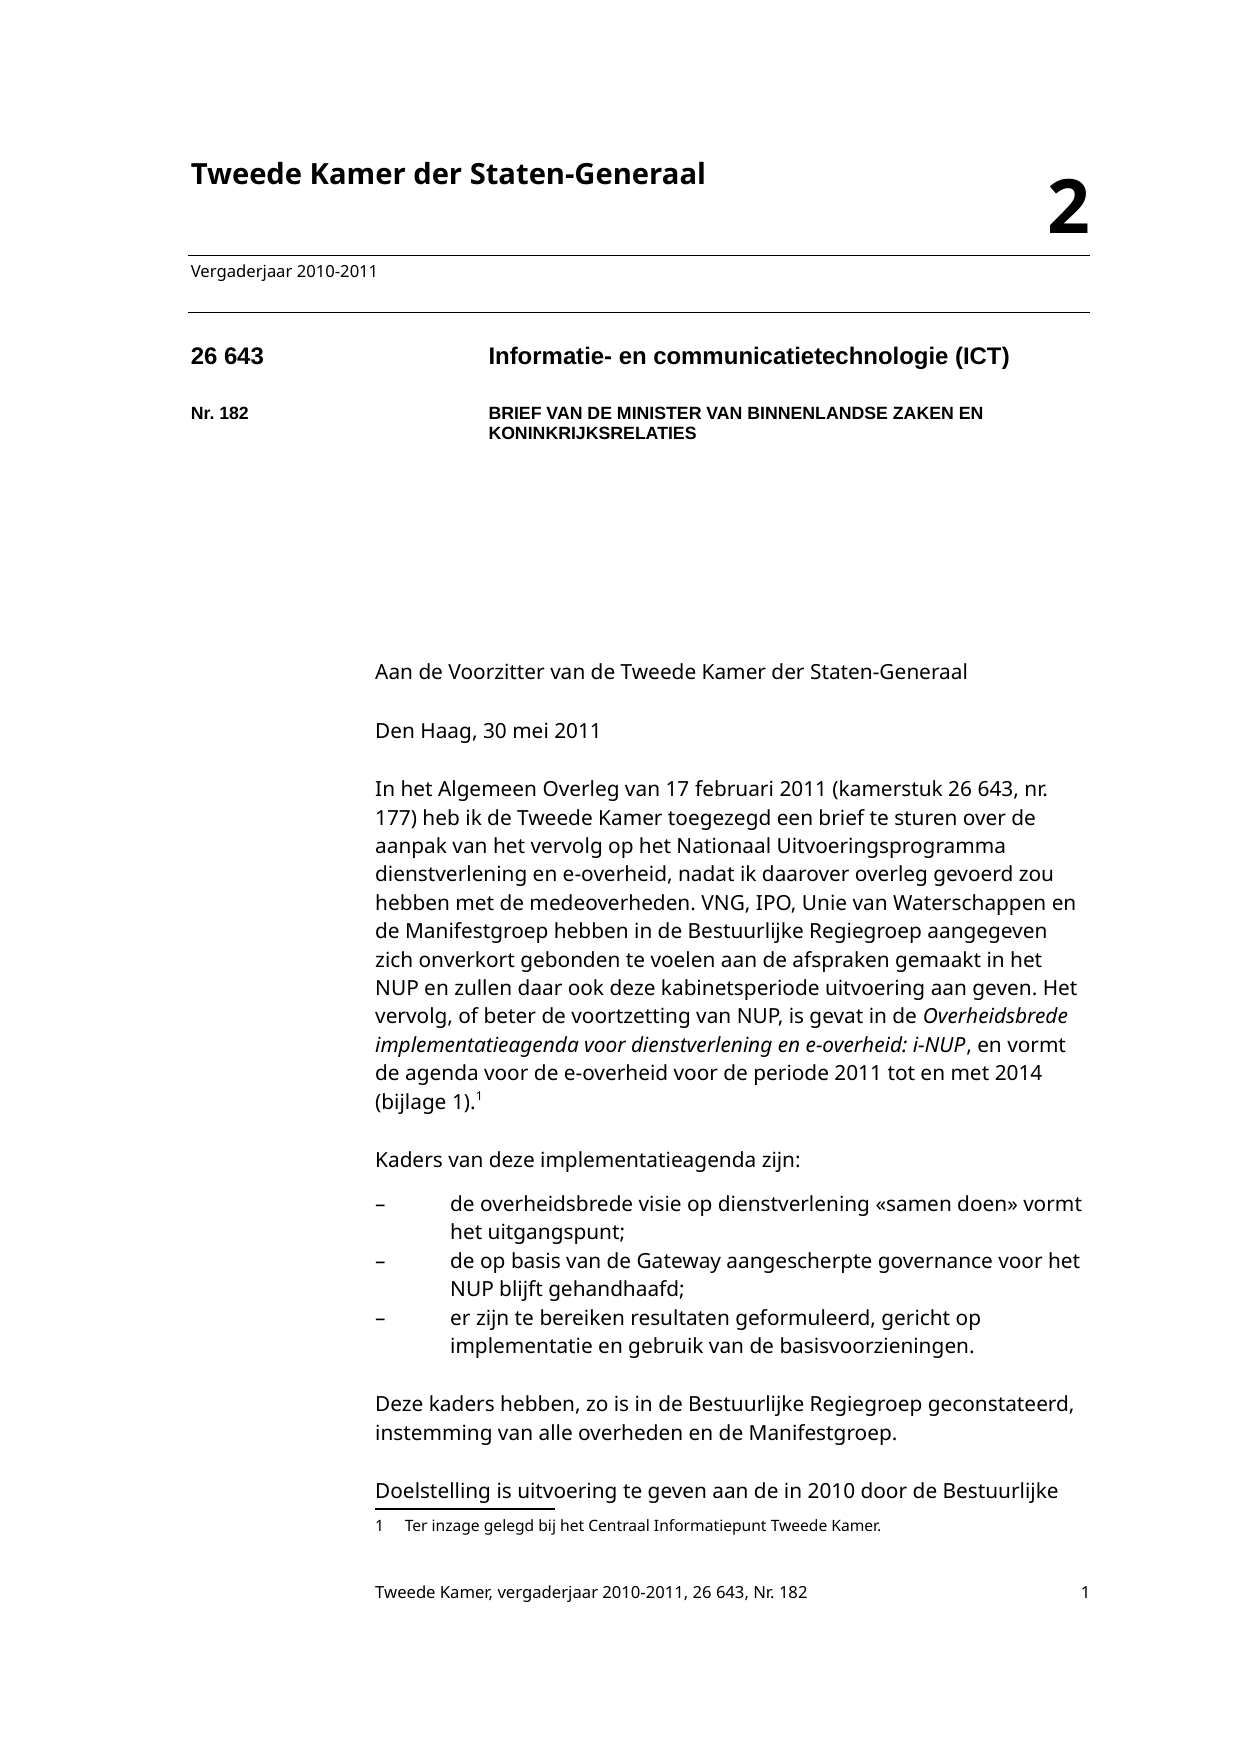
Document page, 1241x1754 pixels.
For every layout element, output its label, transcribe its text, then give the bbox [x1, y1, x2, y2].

text Deze kaders hebben, zo is in de Bestuurlijke Regiegroep geconstateerd, instemming van alle overheden en de Manifestgroep. [375, 1389, 1090, 1446]
list de overheidsbrede visie op dienstverlening «samen doen» vormt het uitgangspunt; [375, 1189, 1090, 1246]
table_cell [485, 256, 1090, 312]
table_cell 26 643 [188, 339, 485, 399]
text Ter inzage gelegd bij het Centraal Informatiepunt Tweede Kamer. [375, 1508, 1090, 1536]
table_header 2 [910, 150, 1090, 255]
table_cell Vergaderjaar 2010-2011 [188, 256, 485, 312]
table_cell BRIEF VAN DE MINISTER VAN BINNENLANDSE ZAKEN EN KONINKRIJKSRELATIES [485, 399, 1090, 539]
table_header Tweede Kamer der Staten-Generaal [188, 150, 909, 255]
list er zijn te bereiken resultaten geformuleerd, gericht op implementatie en gebruik van de basisvoorzieningen. [375, 1303, 1090, 1359]
table_cell [485, 313, 1090, 339]
text Aan de Voorzitter van de Tweede Kamer der Staten-Generaal [375, 657, 1090, 686]
list de op basis van de Gateway aangescherpte governance voor het NUP blijft gehandhaafd; [375, 1246, 1090, 1303]
table_cell Informatie- en communicatietechnologie (ICT) [485, 339, 1090, 399]
text Kaders van deze implementatieagenda zijn: [375, 1145, 1090, 1174]
text Den Haag, 30 mei 2011 [375, 716, 1090, 744]
table_cell [188, 313, 485, 339]
text In het Algemeen Overleg van 17 februari 2011 (kamerstuk 26 643, nr. 177) heb ik de Tweede Kamer toegezegd een brief te sturen over de aanpak van het vervolg op het Nationaal Uitvoeringsprogramma dienstverlening en e-overheid, nadat ik daarover overleg gevoerd zou hebben met de medeoverheden. VNG, IPO, Unie van Waterschappen en de Manifestgroep hebben in de Bestuurlijke Regiegroep aangegeven zich onverkort gebonden te voelen aan de afspraken gemaakt in het NUP en zullen daar ook deze kabinetsperiode uitvoering aan geven. Het vervolg, of beter de voortzetting van NUP, is gevat in de Overheidsbrede implementatieagenda voor dienstverlening en e-overheid: i-NUP, en vormt de agenda voor de e-overheid voor de periode 2011 tot en met 2014 (bijlage 1). [375, 774, 1090, 1115]
table_cell Nr. 182 [188, 399, 485, 539]
